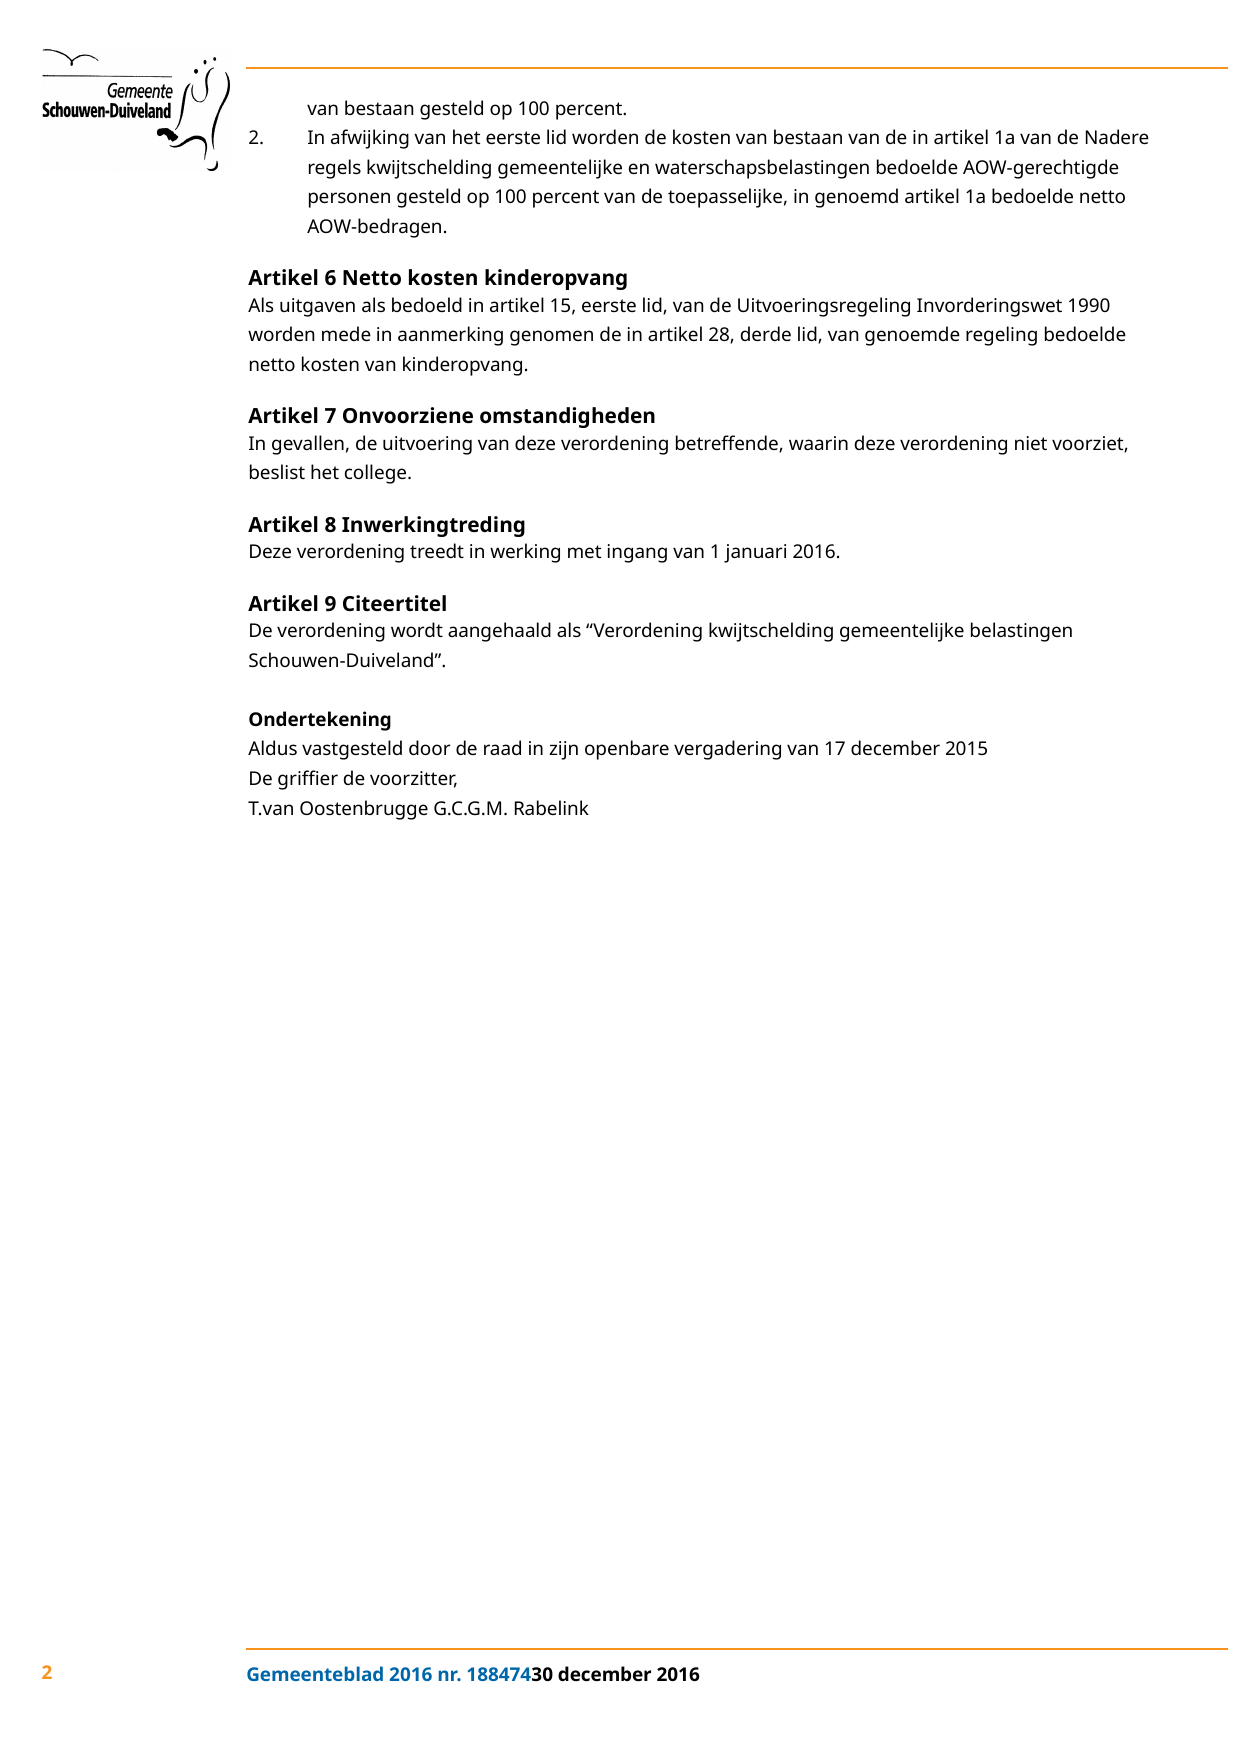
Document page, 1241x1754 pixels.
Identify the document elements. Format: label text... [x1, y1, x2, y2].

text In gevallen, de uitvoering van deze verordening betreffende, waarin deze verordening niet voorziet, beslist het college. [248, 430, 1152, 485]
picture [41, 47, 231, 172]
text Artikel 7 Onvoorziene omstandigheden [248, 402, 1152, 430]
text Als uitgaven als bedoeld in artikel 15, eerste lid, van de Uitvoeringsregeling Invorderingswet 1990 worden mede in aanmerking genomen de in artikel 28, derde lid, van genoemde regeling bedoelde netto kosten van kinderopvang. [248, 292, 1152, 377]
text De griffier de voorzitter, [248, 765, 1152, 791]
text Ondertekening [248, 706, 1152, 732]
text Aldus vastgesteld door de raad in zijn openbare vergadering van 17 december 2015 [248, 736, 1152, 761]
text T.van Oostenbrugge G.C.G.M. Rabelink [248, 795, 1152, 821]
text Artikel 8 Inwerkingtreding [248, 510, 1152, 538]
list van bestaan gesteld op 100 percent. [248, 95, 1152, 121]
text Artikel 9 Citeertitel [248, 589, 1152, 617]
text Deze verordening treedt in werking met ingang van 1 januari 2016. [248, 538, 1152, 564]
list In afwijking van het eerste lid worden de kosten van bestaan van de in artikel 1a van de Nadere regels kwijtschelding gemeentelijke en waterschapsbelastingen bedoelde AOW-gerechtigde personen gesteld op 100 percent van de toepasselijke, in genoemd artikel 1a bedoelde netto AOW-bedragen. [248, 124, 1152, 239]
text De verordening wordt aangehaald als “Verordening kwijtschelding gemeentelijke belastingen Schouwen-Duiveland”. [248, 617, 1152, 673]
text Artikel 6 Netto kosten kinderopvang [248, 263, 1152, 292]
